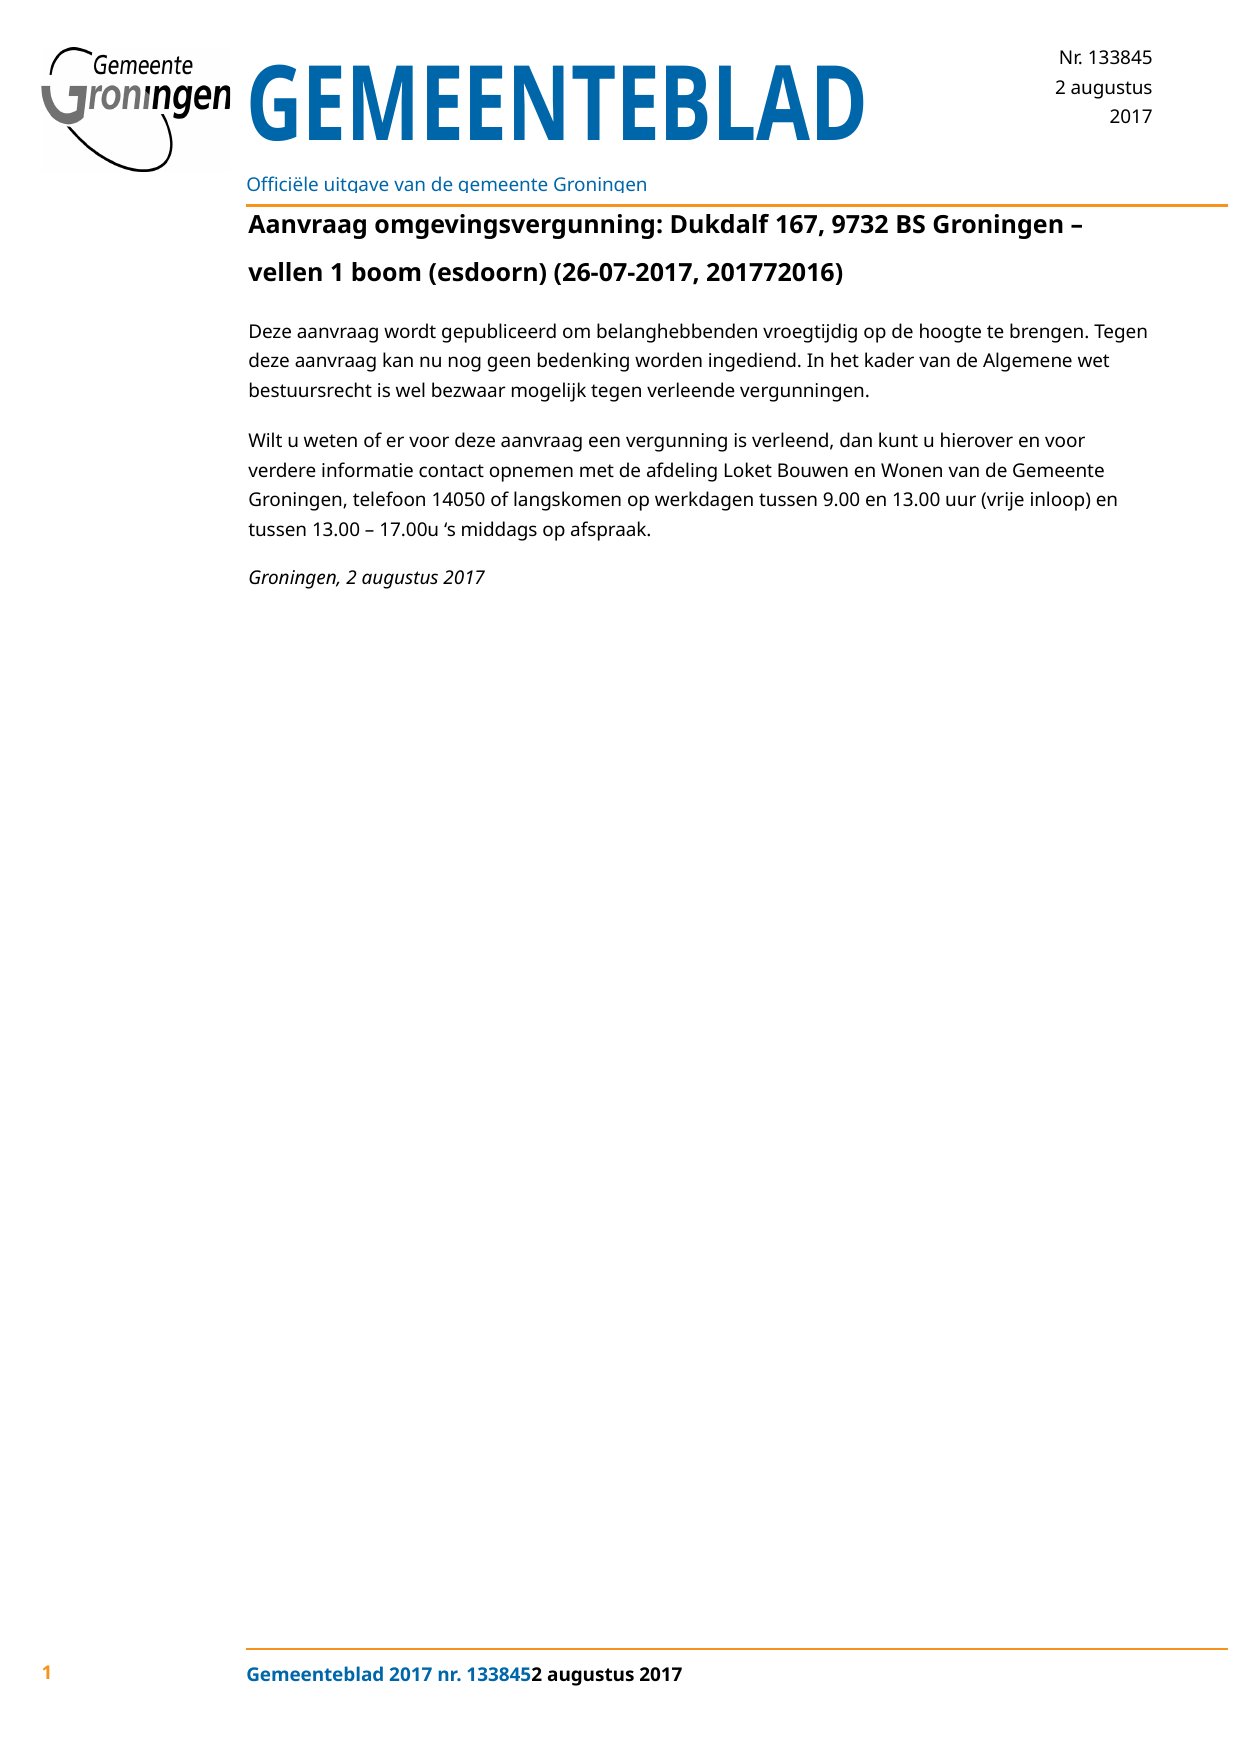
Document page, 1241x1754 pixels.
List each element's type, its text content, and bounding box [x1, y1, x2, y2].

text Aanvraag omgevingsvergunning: Dukdalf 167, 9732 BS Groningen – vellen 1 boom (esdoorn) (26-07-2017, 201772016) [248, 207, 1152, 288]
picture [41, 47, 231, 172]
text Wilt u weten of er voor deze aanvraag een vergunning is verleend, dan kunt u hierover en voor verdere informatie contact opnemen met de afdeling Loket Bouwen en Wonen van de Gemeente Groningen, telefoon 14050 of langskomen op werkdagen tussen 9.00 en 13.00 uur (vrije inloop) en tussen 13.00 – 17.00u ‘s middags op afspraak. [248, 427, 1152, 542]
text Groningen, 2 augustus 2017 [248, 564, 1152, 590]
text Deze aanvraag wordt gepubliceerd om belanghebbenden vroegtijdig op de hoogte te brengen. Tegen deze aanvraag kan nu nog geen bedenking worden ingediend. In het kader van de Algemene wet bestuursrecht is wel bezwaar mogelijk tegen verleende vergunningen. [248, 318, 1152, 403]
